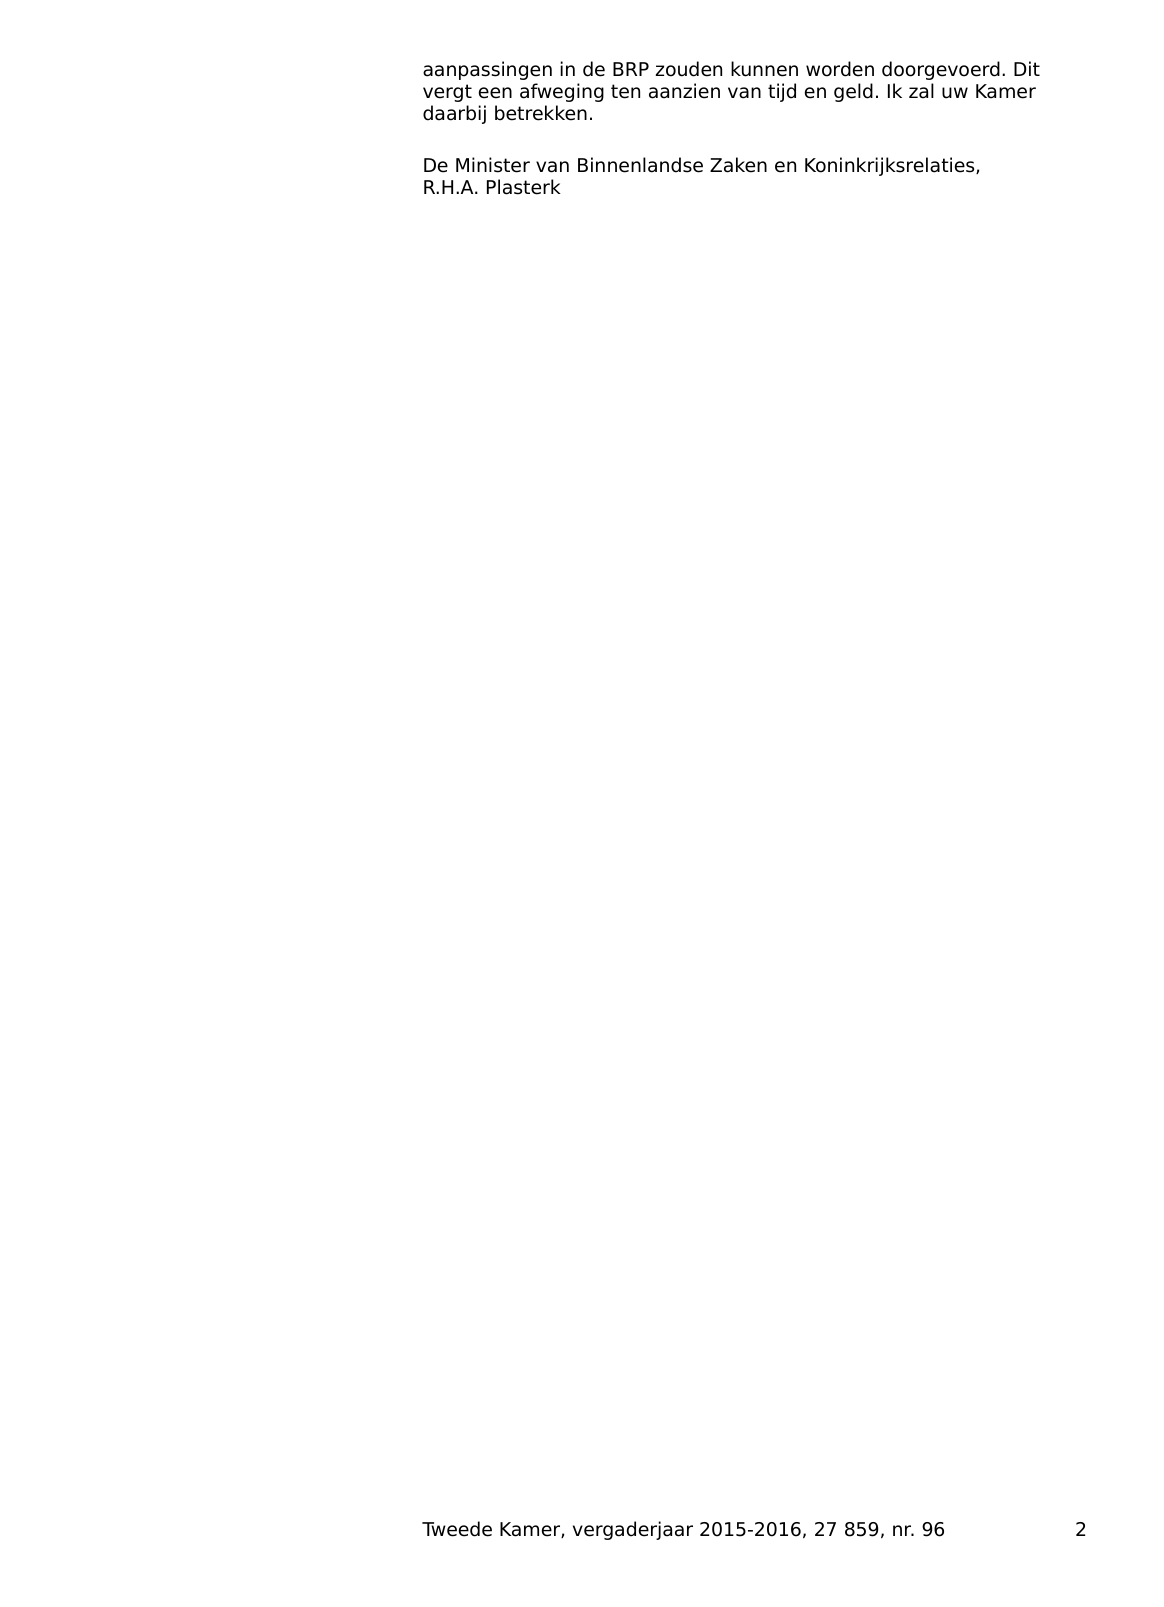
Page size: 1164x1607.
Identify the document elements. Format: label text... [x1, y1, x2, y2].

text De Minister van Binnenlandse Zaken en Koninkrijksrelaties, R.H.A. Plasterk [422, 155, 1087, 199]
text aanpassingen in de BRP zouden kunnen worden doorgevoerd. Dit vergt een afweging ten aanzien van tijd en geld. Ik zal uw Kamer daarbij betrekken. [422, 59, 1087, 125]
